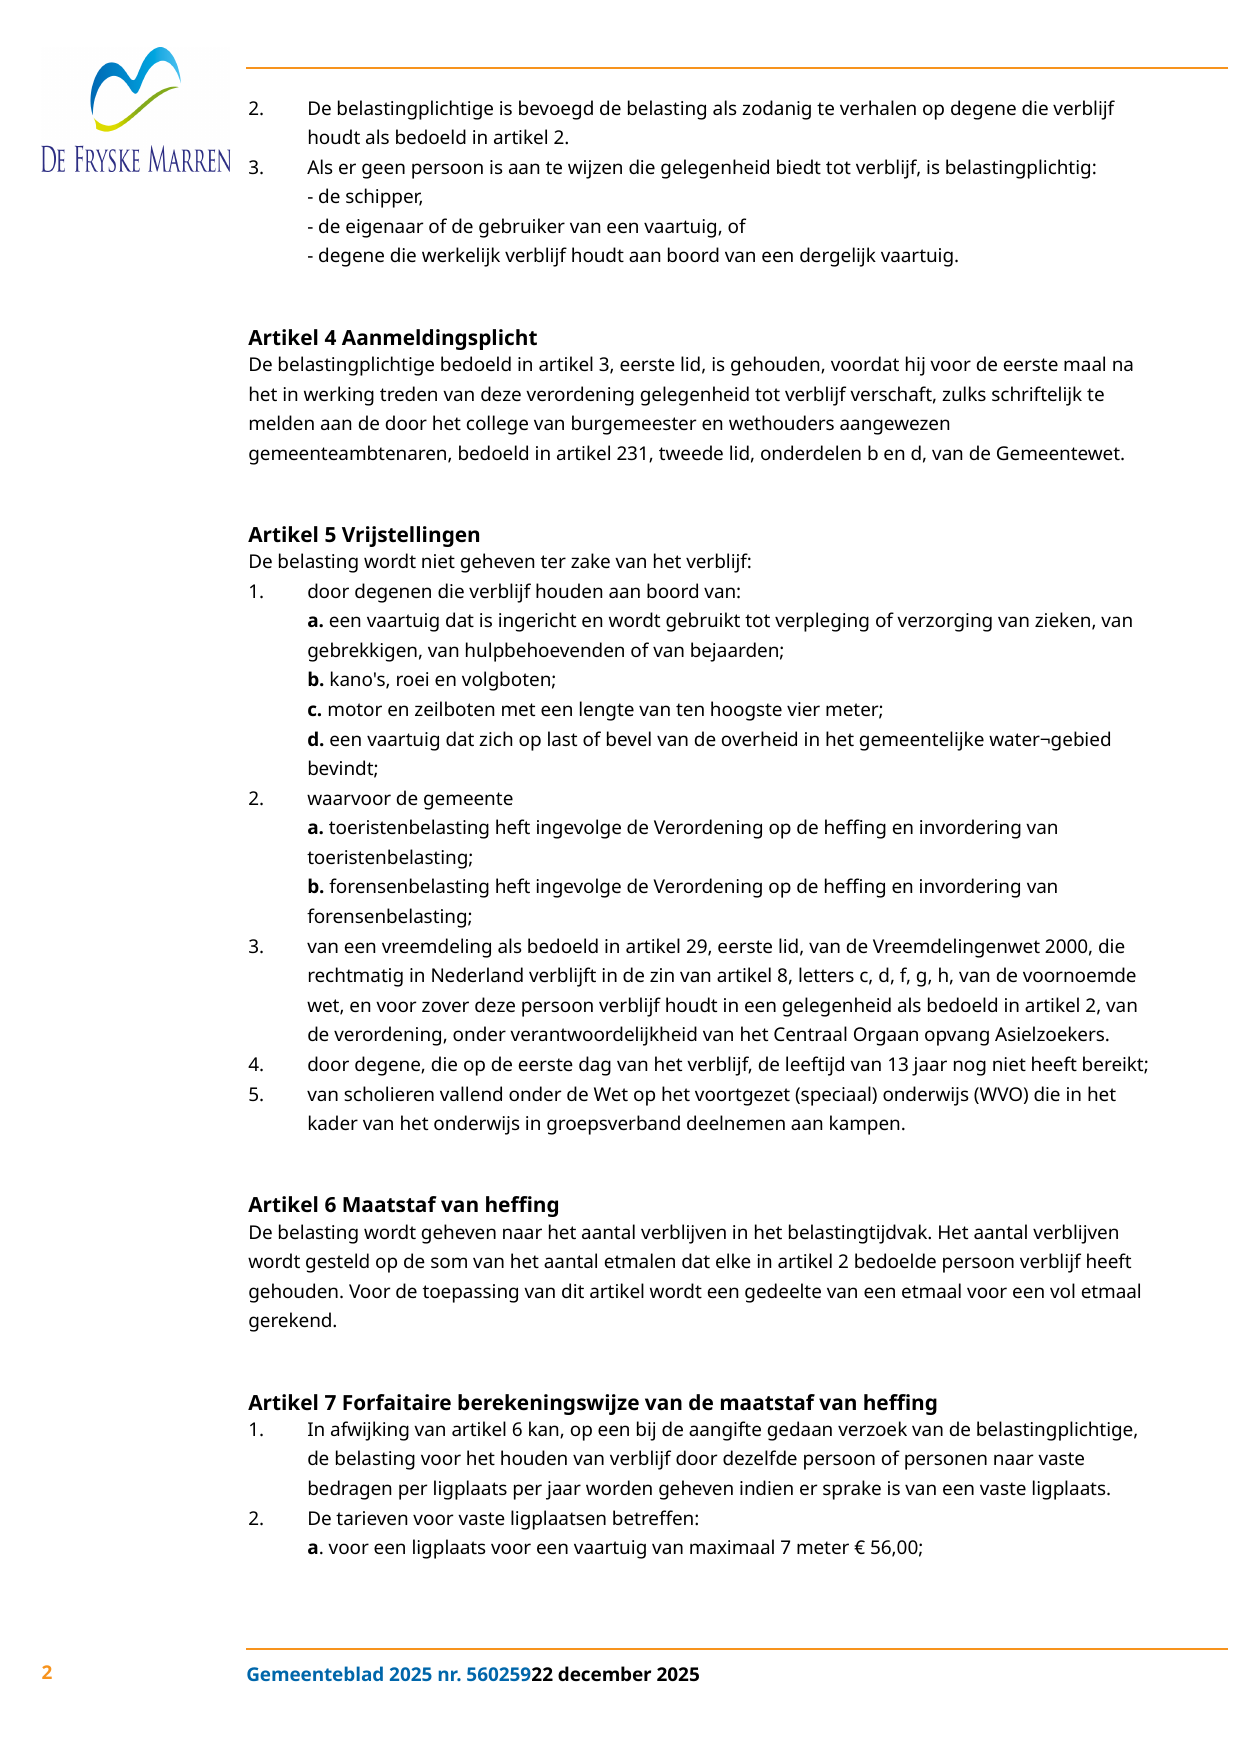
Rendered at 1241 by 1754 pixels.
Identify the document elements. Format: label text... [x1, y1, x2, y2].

list - de eigenaar of de gebruiker van een vaartuig, of [248, 213, 1152, 239]
list Als er geen persoon is aan te wijzen die gelegenheid biedt tot verblijf, is belastingplichtig: [248, 154, 1152, 180]
text Artikel 5 Vrijstellingen [248, 520, 1152, 548]
list d. een vaartuig dat zich op last of bevel van de overheid in het gemeentelijke water¬gebied bevindt; [248, 726, 1152, 781]
list De tarieven voor vaste ligplaatsen betreffen: [248, 1505, 1152, 1531]
list door degenen die verblijf houden aan boord van: [248, 578, 1152, 604]
list van een vreemdeling als bedoeld in artikel 29, eerste lid, van de Vreemdelingenwet 2000, die rechtmatig in Nederland verblijft in de zin van artikel 8, letters c, d, f, g, h, van de voornoemde wet, en voor zover deze persoon verblijf houdt in een gelegenheid als bedoeld in artikel 2, van de verordening, onder verantwoordelijkheid van het Centraal Orgaan opvang Asielzoekers. [248, 933, 1152, 1047]
text Artikel 6 Maatstaf van heffing [248, 1190, 1152, 1219]
list - degene die werkelijk verblijf houdt aan boord van een dergelijk vaartuig. [248, 243, 1152, 268]
text De belastingplichtige bedoeld in artikel 3, eerste lid, is gehouden, voordat hij voor de eerste maal na het in werking treden van deze verordening gelegenheid tot verblijf verschaft, zulks schriftelijk te melden aan de door het college van burgemeester en wethouders aangewezen gemeenteambtenaren, bedoeld in artikel 231, tweede lid, onderdelen b en d, van de Gemeentewet. [248, 351, 1152, 466]
list In afwijking van artikel 6 kan, op een bij de aangifte gedaan verzoek van de belastingplichtige, de belasting voor het houden van verblijf door dezelfde persoon of personen naar vaste bedragen per ligplaats per jaar worden geheven indien er sprake is van een vaste ligplaats. [248, 1416, 1152, 1501]
list a. voor een ligplaats voor een vaartuig van maximaal 7 meter € 56,00; [248, 1534, 1152, 1560]
list van scholieren vallend onder de Wet op het voortgezet (speciaal) onderwijs (WVO) die in het kader van het onderwijs in groepsverband deelnemen aan kampen. [248, 1081, 1152, 1136]
list waarvoor de gemeente [248, 785, 1152, 811]
list - de schipper, [248, 183, 1152, 209]
list De belastingplichtige is bevoegd de belasting als zodanig te verhalen op degene die verblijf houdt als bedoeld in artikel 2. [248, 95, 1152, 150]
text De belasting wordt niet geheven ter zake van het verblijf: [248, 548, 1152, 574]
list b. forensenbelasting heft ingevolge de Verordening op de heffing en invordering van forensenbelasting; [248, 874, 1152, 929]
list a. toeristenbelasting heft ingevolge de Verordening op de heffing en invordering van toeristenbelasting; [248, 814, 1152, 870]
text Artikel 4 Aanmeldingsplicht [248, 323, 1152, 351]
list a. een vaartuig dat is ingericht en wordt gebruikt tot verpleging of verzorging van zieken, van gebrekkigen, van hulpbehoevenden of van bejaarden; [248, 607, 1152, 663]
text De belasting wordt geheven naar het aantal verblijven in het belastingtijdvak. Het aantal verblijven wordt gesteld op de som van het aantal etmalen dat elke in artikel 2 bedoelde persoon verblijf heeft gehouden. Voor de toepassing van dit artikel wordt een gedeelte van een etmaal voor een vol etmaal gerekend. [248, 1219, 1152, 1333]
text Artikel 7 Forfaitaire berekeningswijze van de maatstaf van heffing [248, 1388, 1152, 1416]
list b. kano's, roei en volgboten; [248, 667, 1152, 692]
picture [41, 47, 231, 172]
list c. motor en zeilboten met een lengte van ten hoogste vier meter; [248, 696, 1152, 722]
list door degene, die op de eerste dag van het verblijf, de leeftijd van 13 jaar nog niet heeft bereikt; [248, 1051, 1152, 1077]
